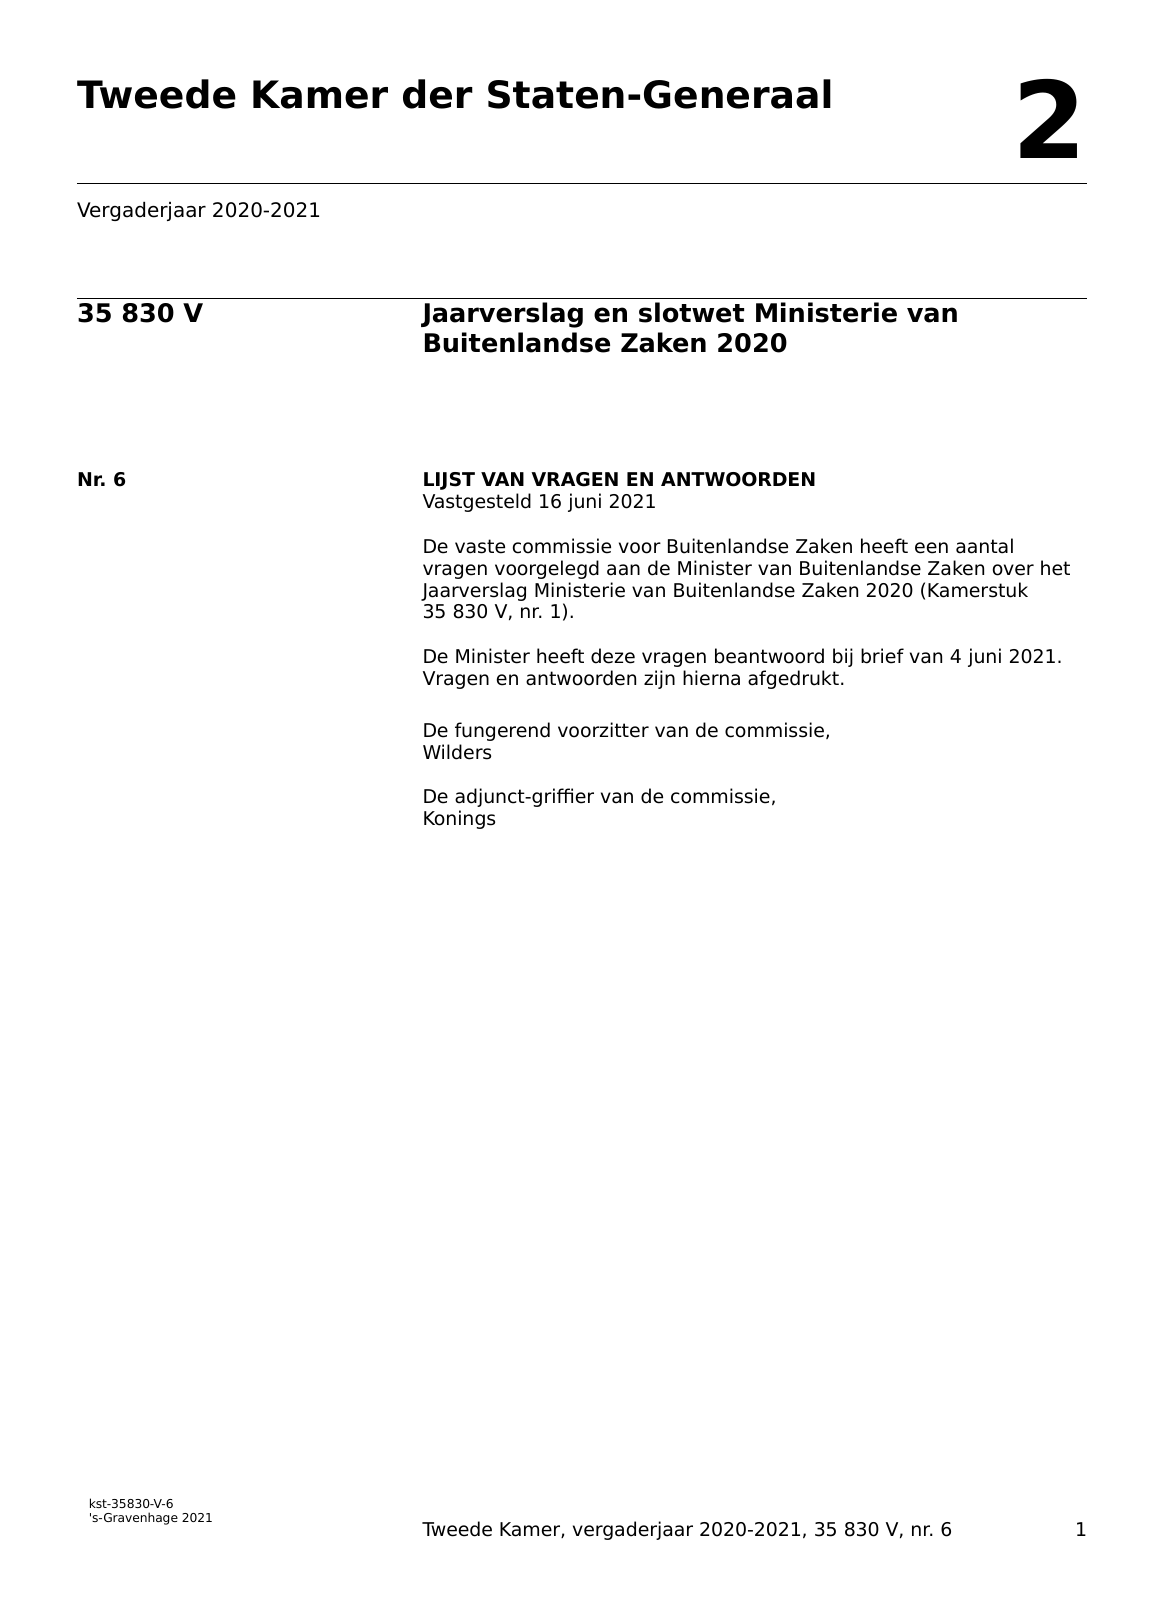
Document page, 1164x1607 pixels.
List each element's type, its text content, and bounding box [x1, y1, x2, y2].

table_header 2 [886, 59, 1087, 183]
table_header Tweede Kamer der Staten-Generaal [77, 59, 886, 183]
text kst-35830-V-6 [88, 1497, 323, 1511]
text De adjunct-griffier van de commissie, Konings [422, 786, 1087, 830]
subtitle Nr. 6 LIJST VAN VRAGEN EN ANTWOORDEN [77, 469, 1087, 491]
text De Minister heeft deze vragen beantwoord bij brief van 4 juni 2021. Vragen en antwoorden zijn hierna afgedrukt. [422, 646, 1087, 689]
table_cell Vergaderjaar 2020-2021 [77, 184, 1087, 298]
text Vastgesteld 16 juni 2021 [422, 491, 1087, 513]
text De vaste commissie voor Buitenlandse Zaken heeft een aantal vragen voorgelegd aan de Minister van Buitenlandse Zaken over het Jaarverslag Ministerie van Buitenlandse Zaken 2020 (Kamerstuk 35 830 V, nr. 1). [422, 536, 1087, 623]
text 's-Gravenhage 2021 [88, 1511, 323, 1525]
text De fungerend voorzitter van de commissie, Wilders [422, 719, 1087, 763]
subtitle 35 830 V Jaarverslag en slotwet Ministerie van Buitenlandse Zaken 2020 [77, 299, 1087, 358]
